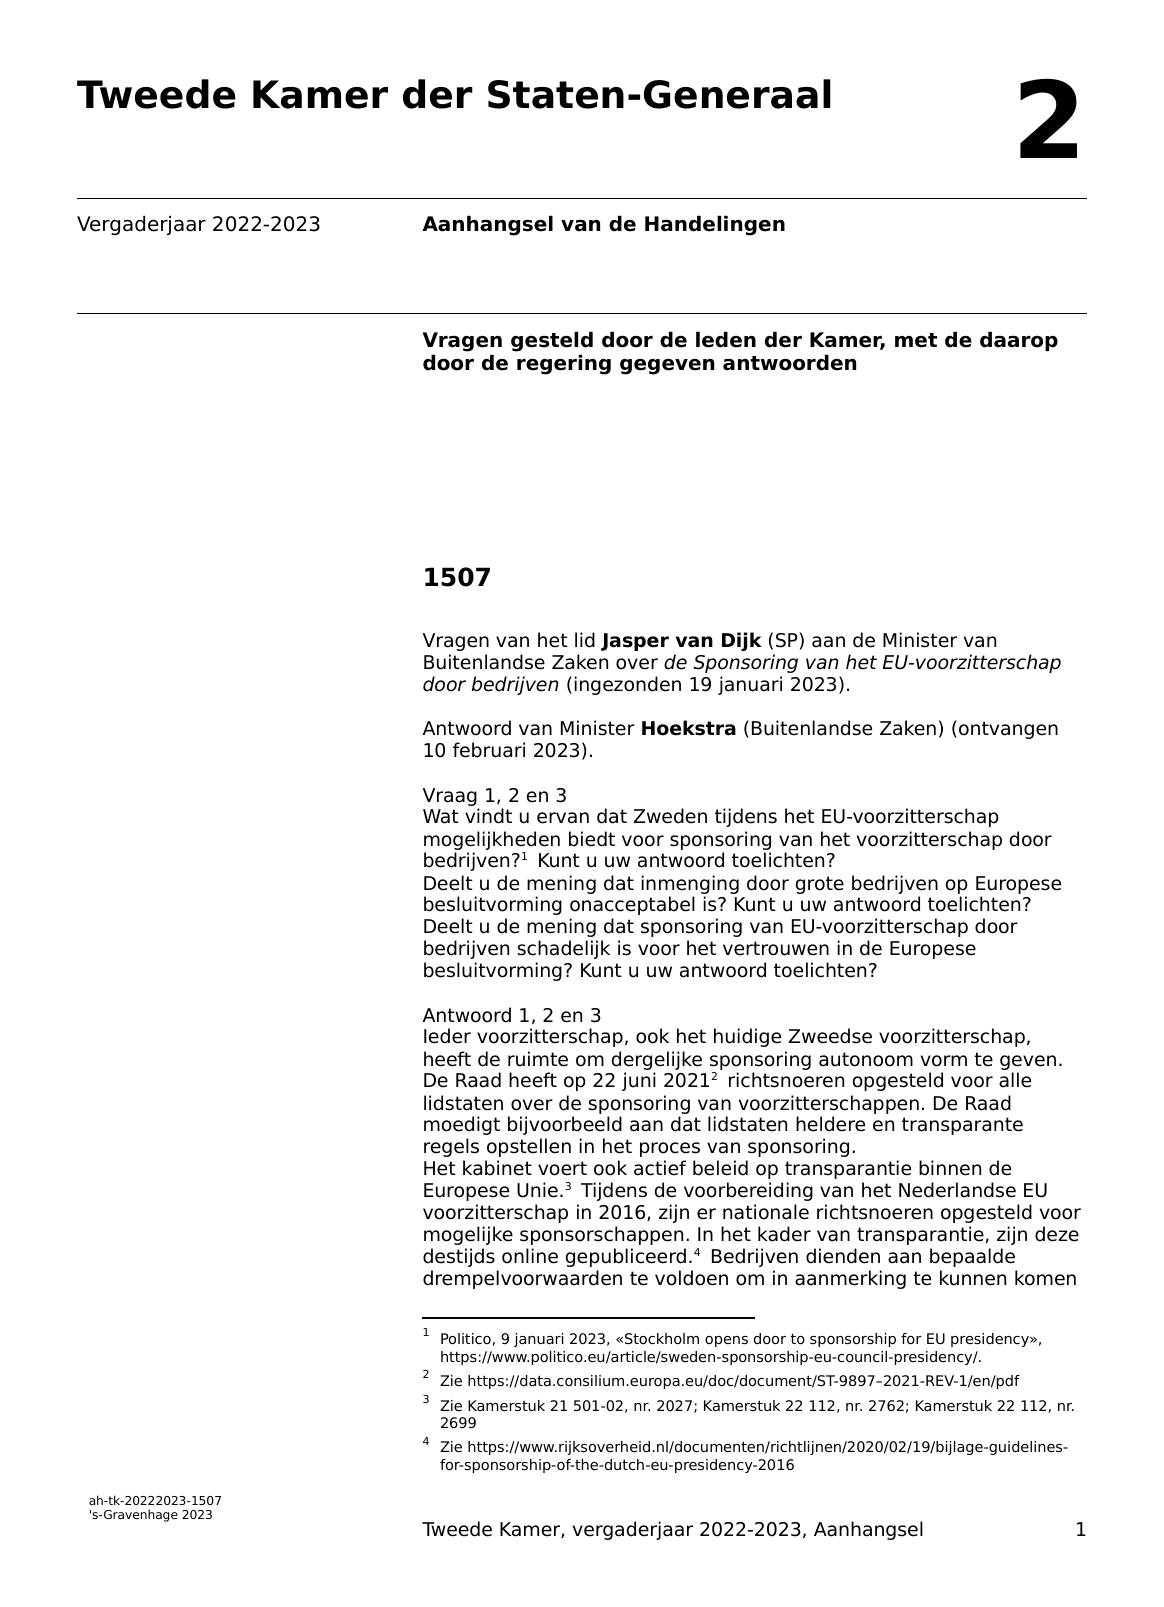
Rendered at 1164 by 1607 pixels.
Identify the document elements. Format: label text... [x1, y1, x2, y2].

text Ieder voorzitterschap, ook het huidige Zweedse voorzitterschap, heeft de ruimte om dergelijke sponsoring autonoom vorm te geven. De Raad heeft op 22 juni 2021 richtsnoeren opgesteld voor alle lidstaten over de sponsoring van voorzitterschappen. De Raad moedigt bijvoorbeeld aan dat lidstaten heldere en transparante regels opstellen in het proces van sponsoring. [422, 1026, 1087, 1158]
text Zie https://www.rijksoverheid.nl/documenten/richtlijnen/2020/02/19/bijlage-guidelines-for-sponsorship-of-the-dutch-eu-presidency-2016 [422, 1435, 1087, 1474]
text Antwoord van Minister Hoekstra (Buitenlandse Zaken) (ontvangen 10 februari 2023). [422, 718, 1087, 762]
text Politico, 9 januari 2023, «Stockholm opens door to sponsorship for EU presidency», https://www.politico.eu/article/sweden-sponsorship-eu-council-presidency/. [422, 1327, 1087, 1366]
text 's-Gravenhage 2023 [88, 1508, 323, 1522]
text Zie https://data.consilium.europa.eu/doc/document/ST-9897–2021-REV-1/en/pdf [422, 1368, 1087, 1391]
text 1507 [422, 563, 1087, 592]
table_header 2 [886, 59, 1087, 198]
table_cell [77, 314, 422, 375]
text Deelt u de mening dat sponsoring van EU-voorzitterschap door bedrijven schadelijk is voor het vertrouwen in de Europese besluitvorming? Kunt u uw antwoord toelichten? [422, 916, 1087, 982]
text ah-tk-20222023-1507 [88, 1494, 323, 1508]
table_header Tweede Kamer der Staten-Generaal [77, 59, 886, 198]
text Vragen van het lid Jasper van Dijk (SP) aan de Minister van Buitenlandse Zaken over de Sponsoring van het EU-voorzitterschap door bedrijven (ingezonden 19 januari 2023). [422, 630, 1087, 696]
text Vraag 1, 2 en 3 [422, 784, 1087, 806]
table_cell Vragen gesteld door de leden der Kamer, met de daarop door de regering gegeven antwoorden [422, 314, 1087, 375]
table_cell Aanhangsel van de Handelingen [422, 199, 1087, 313]
table_cell Vergaderjaar 2022-2023 [77, 199, 422, 313]
text Wat vindt u ervan dat Zweden tijdens het EU-voorzitterschap mogelijkheden biedt voor sponsoring van het voorzitterschap door bedrijven? Kunt u uw antwoord toelichten? [422, 806, 1087, 872]
text Zie Kamerstuk 21 501-02, nr. 2027; Kamerstuk 22 112, nr. 2762; Kamerstuk 22 112, nr. 2699 [422, 1393, 1087, 1432]
text Antwoord 1, 2 en 3 [422, 1004, 1087, 1026]
text Deelt u de mening dat inmenging door grote bedrijven op Europese besluitvorming onacceptabel is? Kunt u uw antwoord toelichten? [422, 872, 1087, 916]
text Het kabinet voert ook actief beleid op transparantie binnen de Europese Unie. Tijdens de voorbereiding van het Nederlandse EU voorzitterschap in 2016, zijn er nationale richtsnoeren opgesteld voor mogelijke sponsorschappen. In het kader van transparantie, zijn deze destijds online gepubliceerd. Bedrijven dienden aan bepaalde drempelvoorwaarden te voldoen om in aanmerking te kunnen komen [422, 1158, 1087, 1290]
